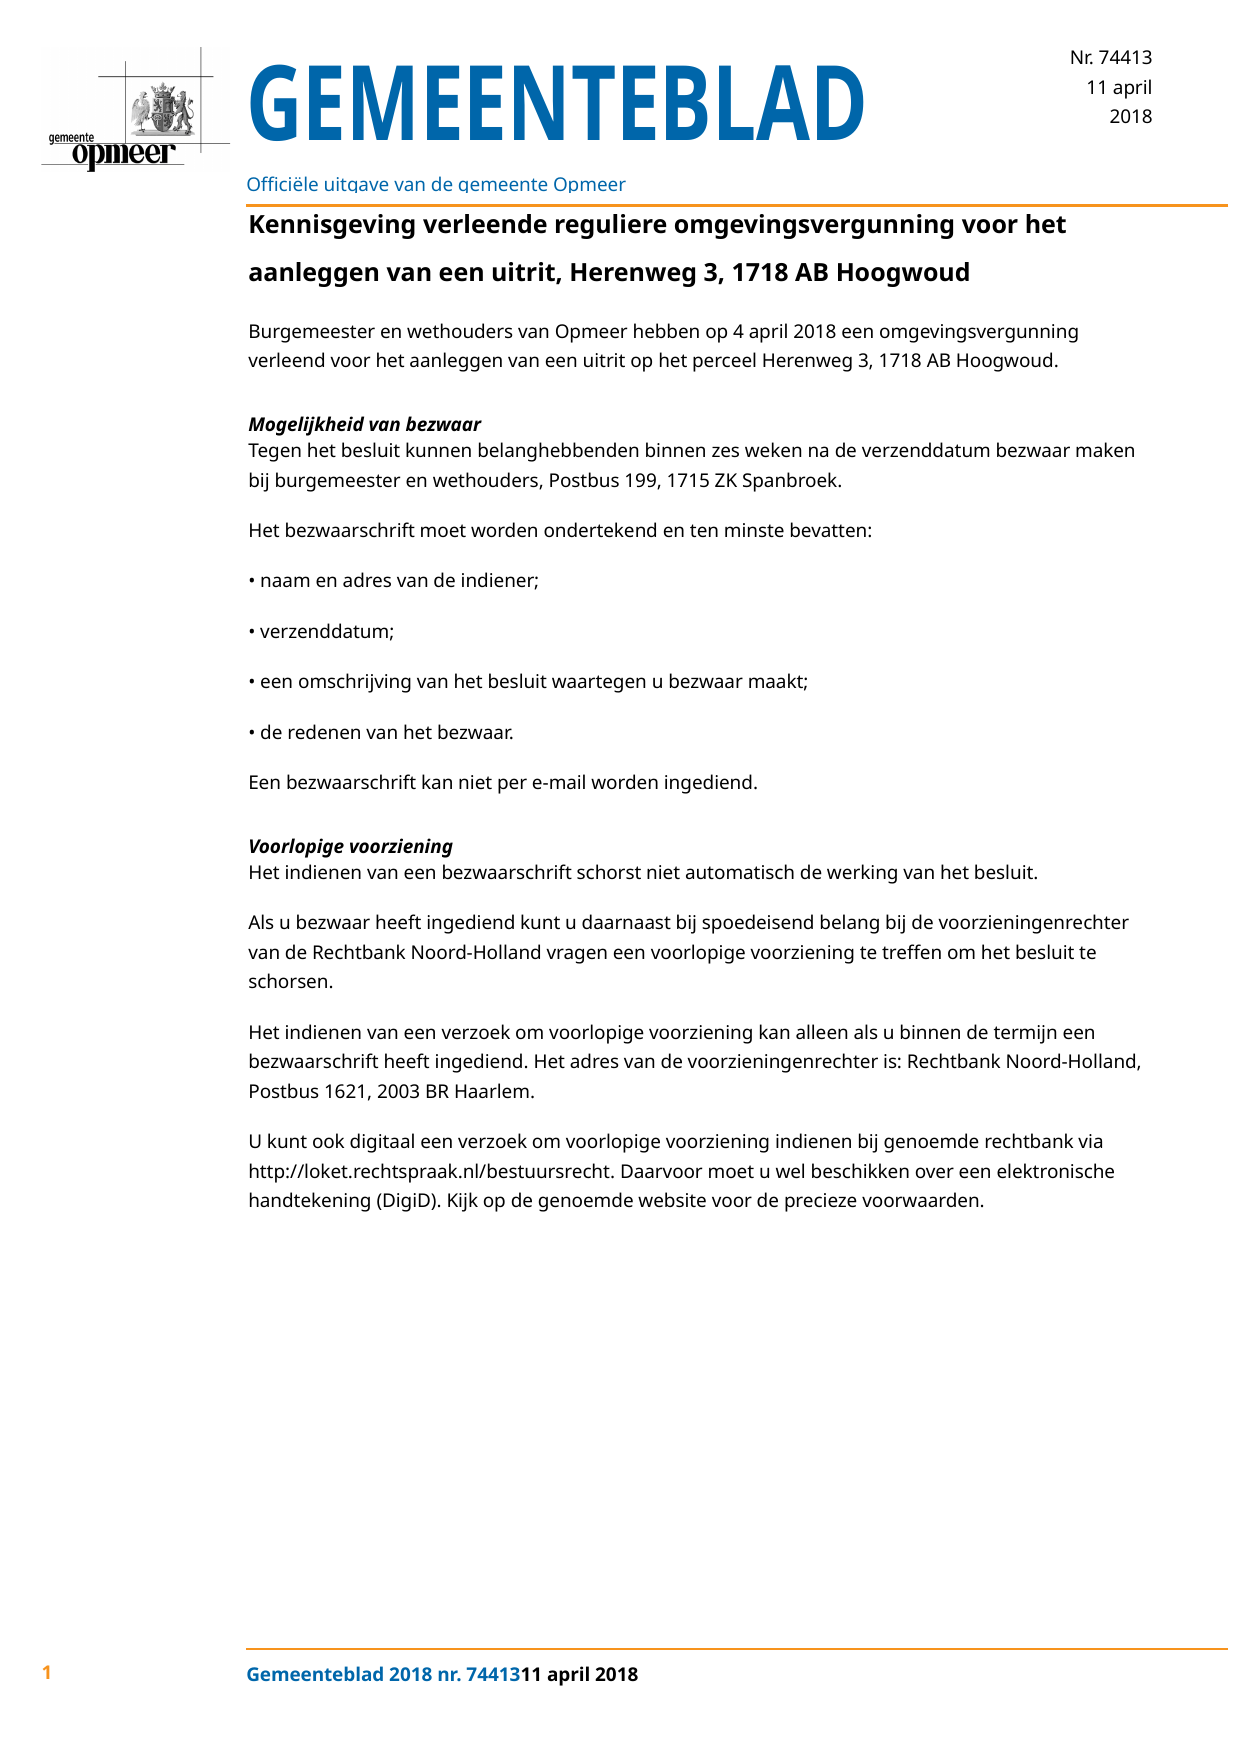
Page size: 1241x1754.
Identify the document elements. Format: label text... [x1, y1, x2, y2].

picture [41, 47, 231, 172]
text • naam en adres van de indiener; [248, 568, 1152, 593]
text • verzenddatum; [248, 618, 1152, 644]
text Het indienen van een verzoek om voorlopige voorziening kan alleen als u binnen de termijn een bezwaarschrift heeft ingediend. Het adres van de voorzieningenrechter is: Rechtbank Noord-Holland, Postbus 1621, 2003 BR Haarlem. [248, 1019, 1152, 1104]
text Burgemeester en wethouders van Opmeer hebben op 4 april 2018 een omgevingsvergunning verleend voor het aanleggen van een uitrit op het perceel Herenweg 3, 1718 AB Hoogwoud. [248, 318, 1152, 373]
text Tegen het besluit kunnen belanghebbenden binnen zes weken na de verzenddatum bezwaar maken bij burgemeester en wethouders, Postbus 199, 1715 ZK Spanbroek. [248, 437, 1152, 492]
text Het indienen van een bezwaarschrift schorst niet automatisch de werking van het besluit. [248, 859, 1152, 885]
text Kennisgeving verleende reguliere omgevingsvergunning voor het aanleggen van een uitrit, Herenweg 3, 1718 AB Hoogwoud [248, 207, 1152, 288]
text U kunt ook digitaal een verzoek om voorlopige voorziening indienen bij genoemde rechtbank via http://loket.rechtspraak.nl/bestuursrecht. Daarvoor moet u wel beschikken over een elektronische handtekening (DigiD). Kijk op de genoemde website voor de precieze voorwaarden. [248, 1128, 1152, 1213]
text Het bezwaarschrift moet worden ondertekend en ten minste bevatten: [248, 517, 1152, 543]
text Als u bezwaar heeft ingediend kunt u daarnaast bij spoedeisend belang bij de voorzieningenrechter van de Rechtbank Noord-Holland vragen een voorlopige voorziening te treffen om het besluit te schorsen. [248, 909, 1152, 994]
text Een bezwaarschrift kan niet per e-mail worden ingediend. [248, 769, 1152, 795]
text • de redenen van het bezwaar. [248, 719, 1152, 744]
text Voorlopige voorziening [248, 833, 1152, 859]
text • een omschrijving van het besluit waartegen u bezwaar maakt; [248, 668, 1152, 694]
text Mogelijkheid van bezwaar [248, 411, 1152, 437]
